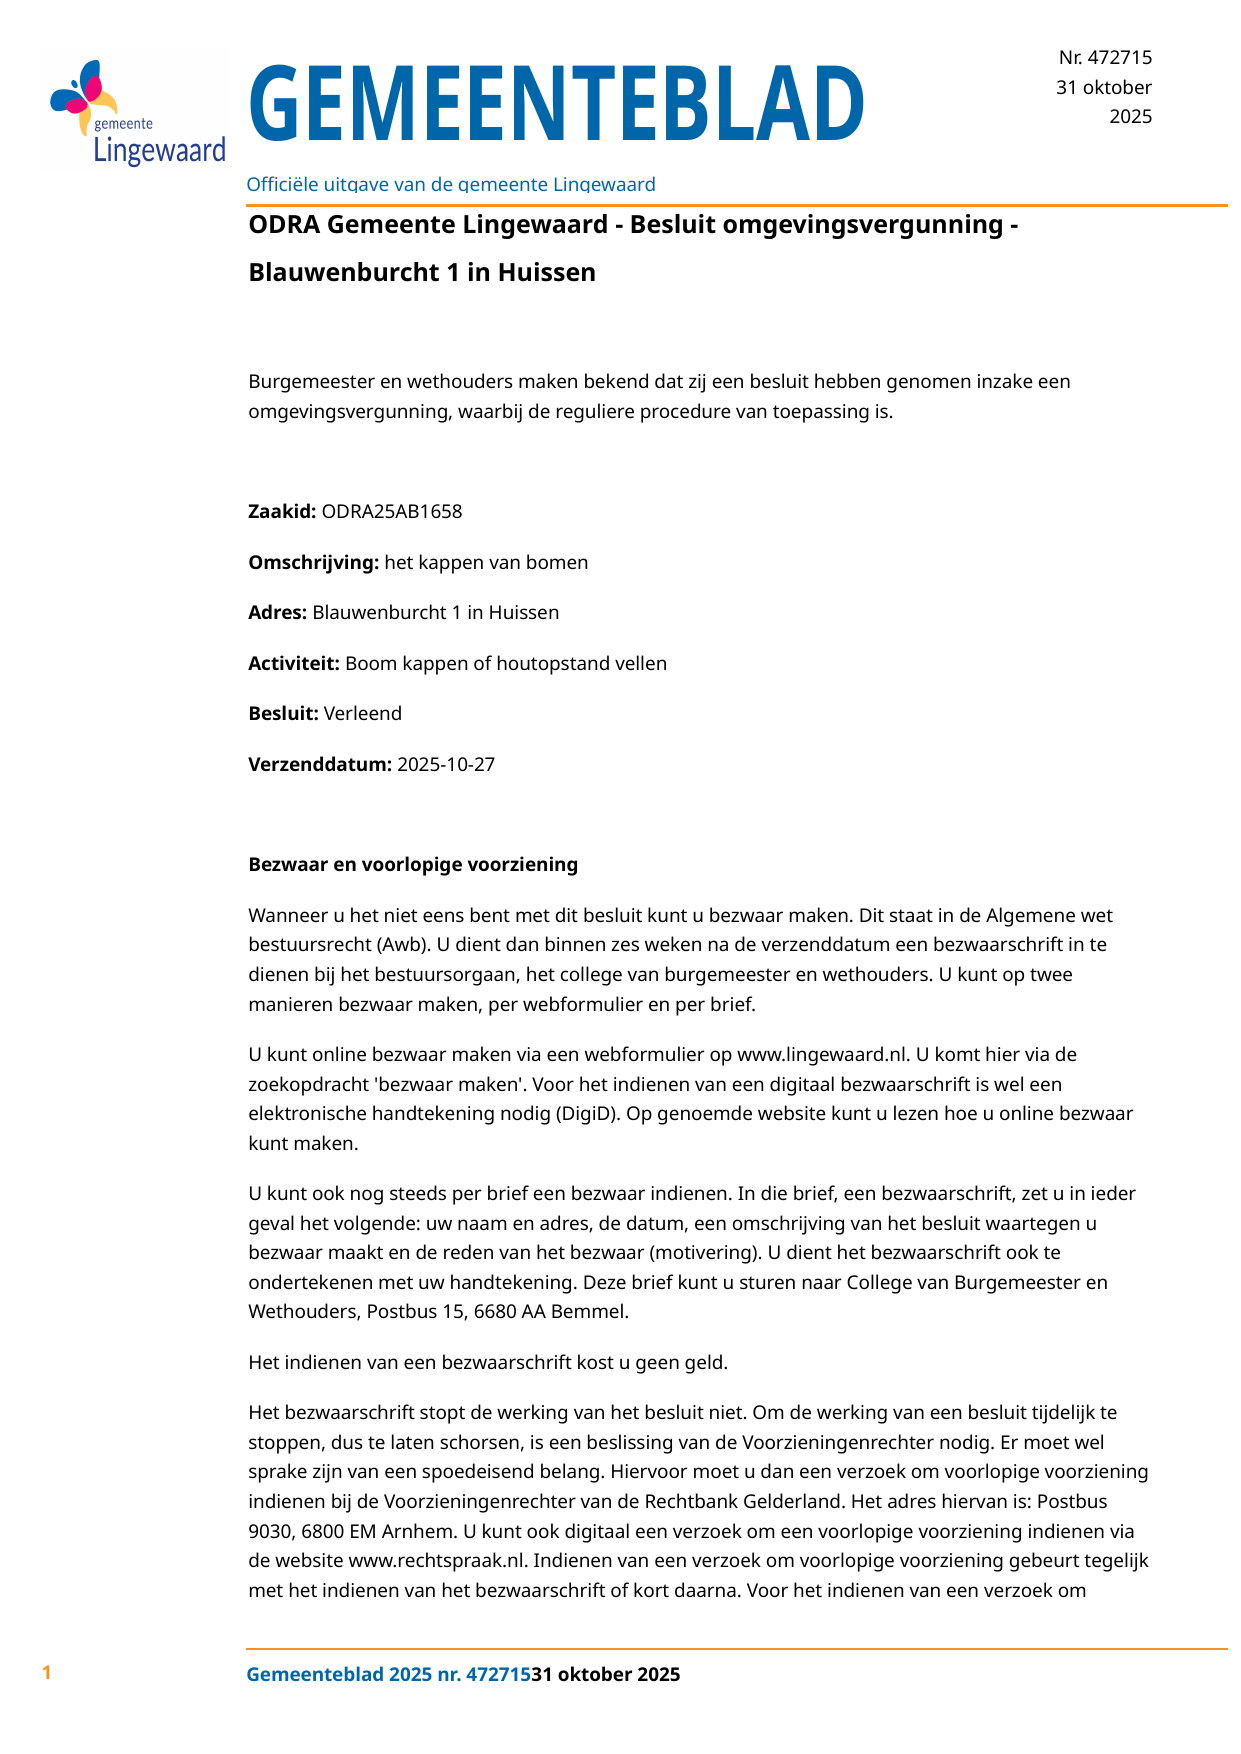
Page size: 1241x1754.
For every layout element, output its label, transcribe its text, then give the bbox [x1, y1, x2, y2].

text Omschrijving: het kappen van bomen [248, 549, 1152, 575]
text Het indienen van een bezwaarschrift kost u geen geld. [248, 1349, 1152, 1375]
text U kunt ook nog steeds per brief een bezwaar indienen. In die brief, een bezwaarschrift, zet u in ieder geval het volgende: uw naam en adres, de datum, een omschrijving van het besluit waartegen u bezwaar maakt en de reden van het bezwaar (motivering). U dient het bezwaarschrift ook te ondertekenen met uw handtekening. Deze brief kunt u sturen naar College van Burgemeester en Wethouders, Postbus 15, 6680 AA Bemmel. [248, 1180, 1152, 1324]
text Activiteit: Boom kappen of houtopstand vellen [248, 650, 1152, 676]
text Wanneer u het niet eens bent met dit besluit kunt u bezwaar maken. Dit staat in de Algemene wet bestuursrecht (Awb). U dient dan binnen zes weken na de verzenddatum een bezwaarschrift in te dienen bij het bestuursorgaan, het college van burgemeester en wethouders. U kunt op twee manieren bezwaar maken, per webformulier en per brief. [248, 902, 1152, 1017]
text Besluit: Verleend [248, 700, 1152, 726]
text Verzenddatum: 2025-10-27 [248, 751, 1152, 777]
text Het bezwaarschrift stopt de werking van het besluit niet. Om de werking van een besluit tijdelijk te stoppen, dus te laten schorsen, is een beslissing van de Voorzieningenrechter nodig. Er moet wel sprake zijn van een spoedeisend belang. Hiervoor moet u dan een verzoek om voorlopige voorziening indienen bij de Voorzieningenrechter van de Rechtbank Gelderland. Het adres hiervan is: Postbus 9030, 6800 EM Arnhem. U kunt ook digitaal een verzoek om een voorlopige voorziening indienen via de website www.rechtspraak.nl. Indienen van een verzoek om voorlopige voorziening gebeurt tegelijk met het indienen van het bezwaarschrift of kort daarna. Voor het indienen van een verzoek om [248, 1399, 1152, 1603]
text Zaakid: ODRA25AB1658 [248, 499, 1152, 524]
picture [41, 47, 231, 172]
text ODRA Gemeente Lingewaard - Besluit omgevingsvergunning - Blauwenburcht 1 in Huissen [248, 207, 1152, 288]
text U kunt online bezwaar maken via een webformulier op www.lingewaard.nl. U komt hier via de zoekopdracht 'bezwaar maken'. Voor het indienen van een digitaal bezwaarschrift is wel een elektronische handtekening nodig (DigiD). Op genoemde website kunt u lezen hoe u online bezwaar kunt maken. [248, 1041, 1152, 1156]
text Adres: Blauwenburcht 1 in Huissen [248, 599, 1152, 625]
text Burgemeester en wethouders maken bekend dat zij een besluit hebben genomen inzake een omgevingsvergunning, waarbij de reguliere procedure van toepassing is. [248, 368, 1152, 424]
text Bezwaar en voorlopige voorziening [248, 852, 1152, 877]
